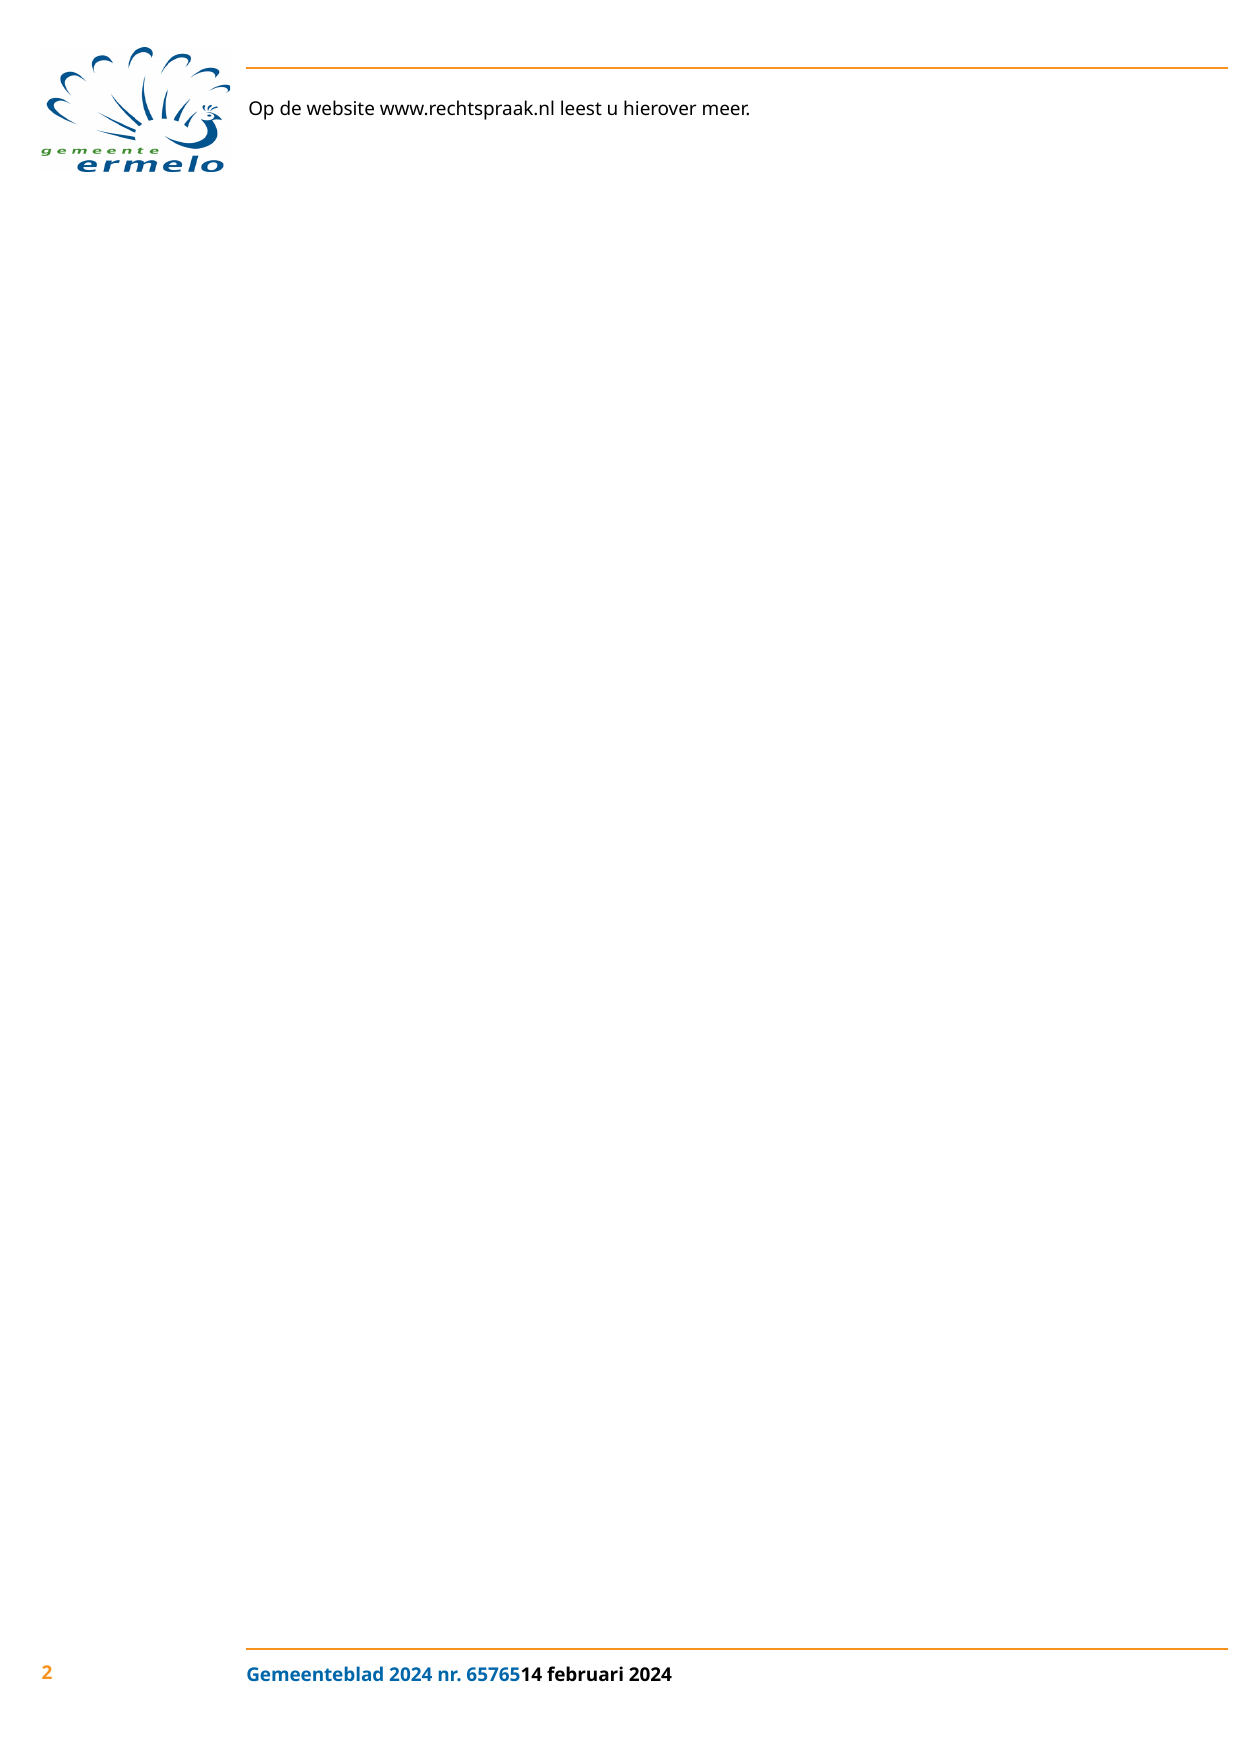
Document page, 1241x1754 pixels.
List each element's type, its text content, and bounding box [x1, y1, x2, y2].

picture [41, 47, 231, 172]
text Op de website www.rechtspraak.nl leest u hierover meer. [248, 95, 1152, 121]
